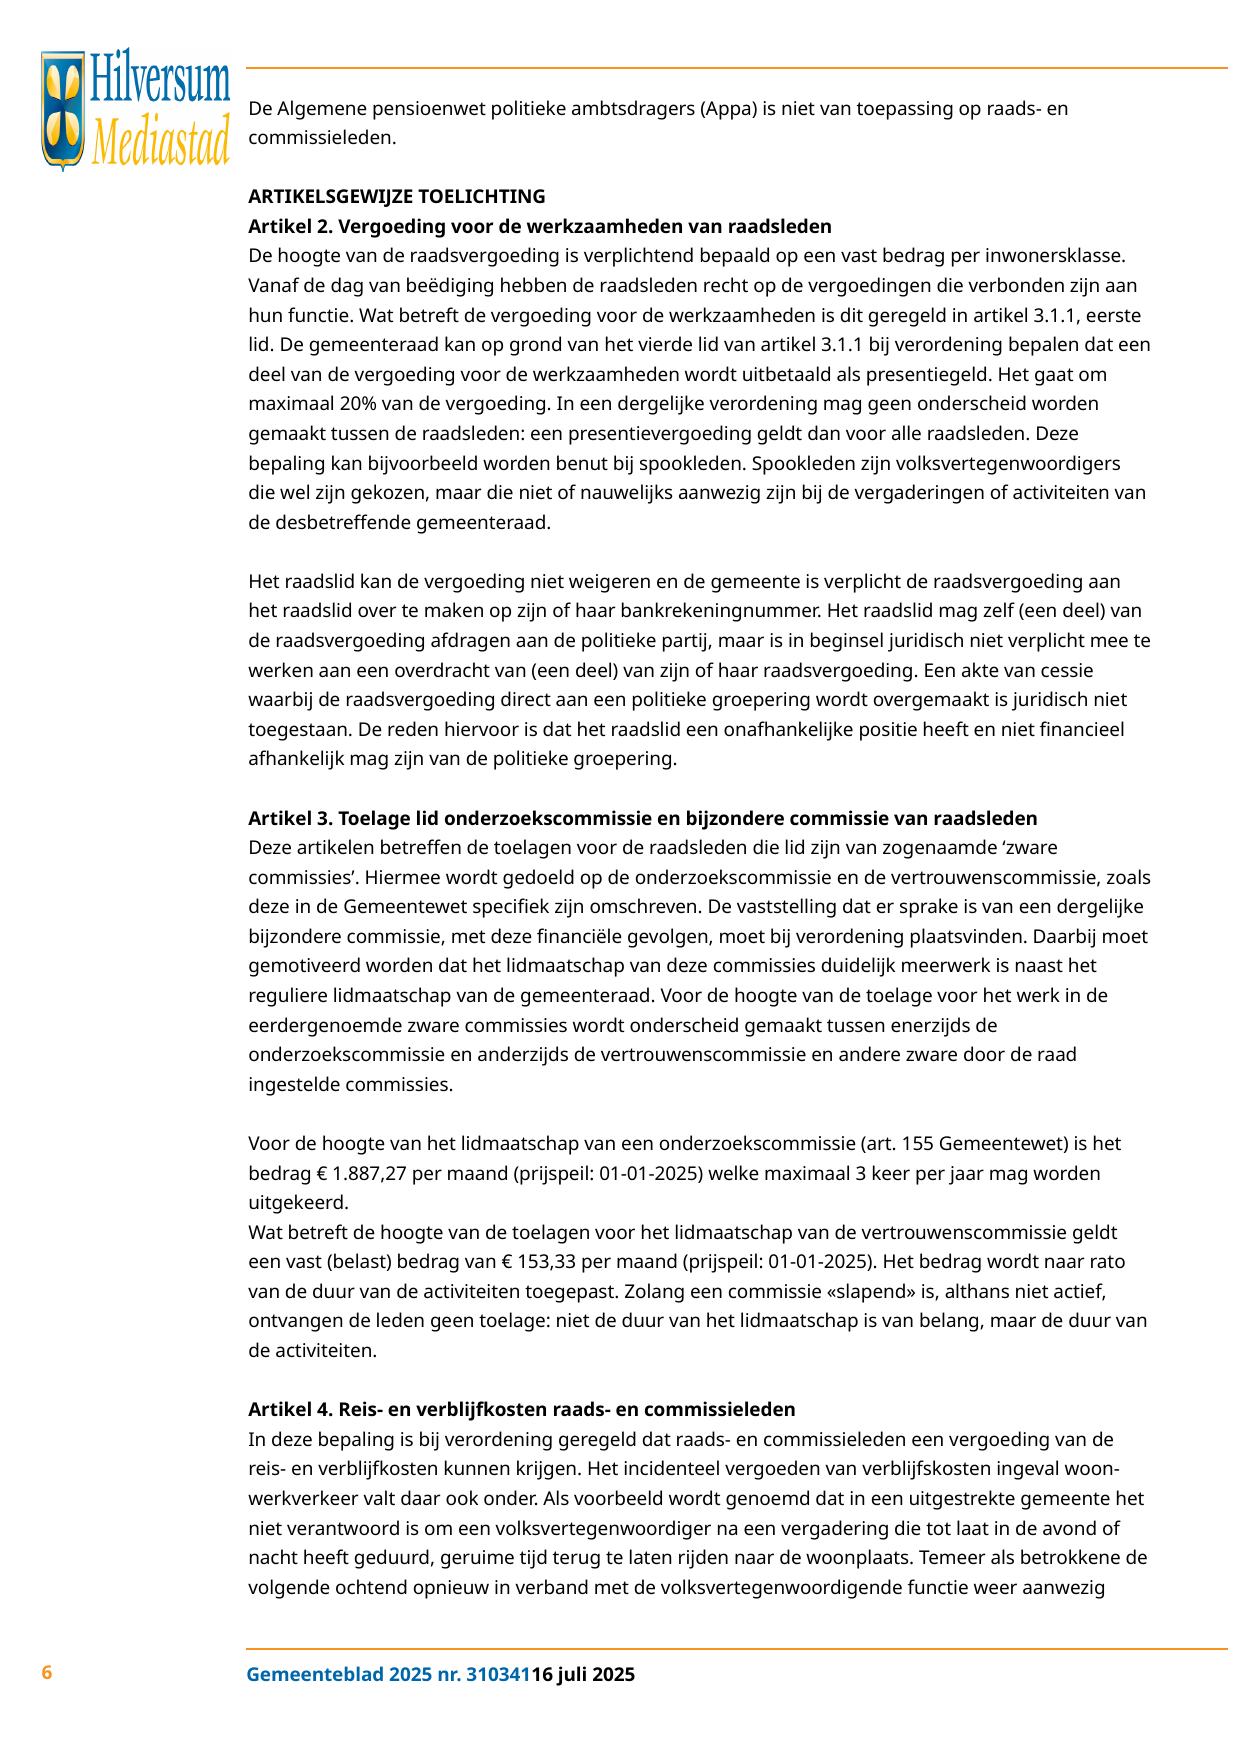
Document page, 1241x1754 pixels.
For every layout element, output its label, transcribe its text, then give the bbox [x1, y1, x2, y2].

text Artikel 4. Reis- en verblijfkosten raads- en commissieleden [248, 1396, 1152, 1422]
text Artikel 3. Toelage lid onderzoekscommissie en bijzondere commissie van raadsleden [248, 805, 1152, 831]
text De Algemene pensioenwet politieke ambtsdragers (Appa) is niet van toepassing op raads- en commissieleden. [248, 95, 1152, 150]
picture [41, 47, 231, 172]
text Deze artikelen betreffen de toelagen voor de raadsleden die lid zijn van zogenaamde ‘zware commissies’. Hiermee wordt gedoeld op de onderzoekscommissie en de vertrouwenscommissie, zoals deze in de Gemeentewet specifiek zijn omschreven. De vaststelling dat er sprake is van een dergelijke bijzondere commissie, met deze financiële gevolgen, moet bij verordening plaatsvinden. Daarbij moet gemotiveerd worden dat het lidmaatschap van deze commissies duidelijk meerwerk is naast het reguliere lidmaatschap van de gemeenteraad. Voor de hoogte van de toelage voor het werk in de eerdergenoemde zware commissies wordt onderscheid gemaakt tussen enerzijds de onderzoekscommissie en anderzijds de vertrouwenscommissie en andere zware door de raad ingestelde commissies. [248, 834, 1152, 1097]
text ARTIKELSGEWIJZE TOELICHTING [248, 183, 1152, 209]
text In deze bepaling is bij verordening geregeld dat raads- en commissieleden een vergoeding van de reis- en verblijfkosten kunnen krijgen. Het incidenteel vergoeden van verblijfskosten ingeval woon-werkverkeer valt daar ook onder. Als voorbeeld wordt genoemd dat in een uitgestrekte gemeente het niet verantwoord is om een volksvertegenwoordiger na een vergadering die tot laat in de avond of nacht heeft geduurd, geruime tijd terug te laten rijden naar de woonplaats. Temeer als betrokkene de volgende ochtend opnieuw in verband met de volksvertegenwoordigende functie weer aanwezig [248, 1426, 1152, 1600]
text De hoogte van de raadsvergoeding is verplichtend bepaald op een vast bedrag per inwonersklasse. Vanaf de dag van beëdiging hebben de raadsleden recht op de vergoedingen die verbonden zijn aan hun functie. Wat betreft de vergoeding voor de werkzaamheden is dit geregeld in artikel 3.1.1, eerste lid. De gemeenteraad kan op grond van het vierde lid van artikel 3.1.1 bij verordening bepalen dat een deel van de vergoeding voor de werkzaamheden wordt uitbetaald als presentiegeld. Het gaat om maximaal 20% van de vergoeding. In een dergelijke verordening mag geen onderscheid worden gemaakt tussen de raadsleden: een presentievergoeding geldt dan voor alle raadsleden. Deze bepaling kan bijvoorbeeld worden benut bij spookleden. Spookleden zijn volksvertegenwoordigers die wel zijn gekozen, maar die niet of nauwelijks aanwezig zijn bij de vergaderingen of activiteiten van de desbetreffende gemeenteraad. [248, 243, 1152, 535]
text Wat betreft de hoogte van de toelagen voor het lidmaatschap van de vertrouwenscommissie geldt een vast (belast) bedrag van € 153,33 per maand (prijspeil: 01-01-2025). Het bedrag wordt naar rato van de duur van de activiteiten toegepast. Zolang een commissie «slapend» is, althans niet actief, ontvangen de leden geen toelage: niet de duur van het lidmaatschap is van belang, maar de duur van de activiteiten. [248, 1219, 1152, 1363]
text Het raadslid kan de vergoeding niet weigeren en de gemeente is verplicht de raadsvergoeding aan het raadslid over te maken op zijn of haar bankrekeningnummer. Het raadslid mag zelf (een deel) van de raadsvergoeding afdragen aan de politieke partij, maar is in beginsel juridisch niet verplicht mee te werken aan een overdracht van (een deel) van zijn of haar raadsvergoeding. Een akte van cessie waarbij de raadsvergoeding direct aan een politieke groepering wordt overgemaakt is juridisch niet toegestaan. De reden hiervoor is dat het raadslid een onafhankelijke positie heeft en niet financieel afhankelijk mag zijn van de politieke groepering. [248, 568, 1152, 771]
text Voor de hoogte van het lidmaatschap van een onderzoekscommissie (art. 155 Gemeentewet) is het bedrag € 1.887,27 per maand (prijspeil: 01-01-2025) welke maximaal 3 keer per jaar mag worden uitgekeerd. [248, 1130, 1152, 1215]
text Artikel 2. Vergoeding voor de werkzaamheden van raadsleden [248, 213, 1152, 239]
